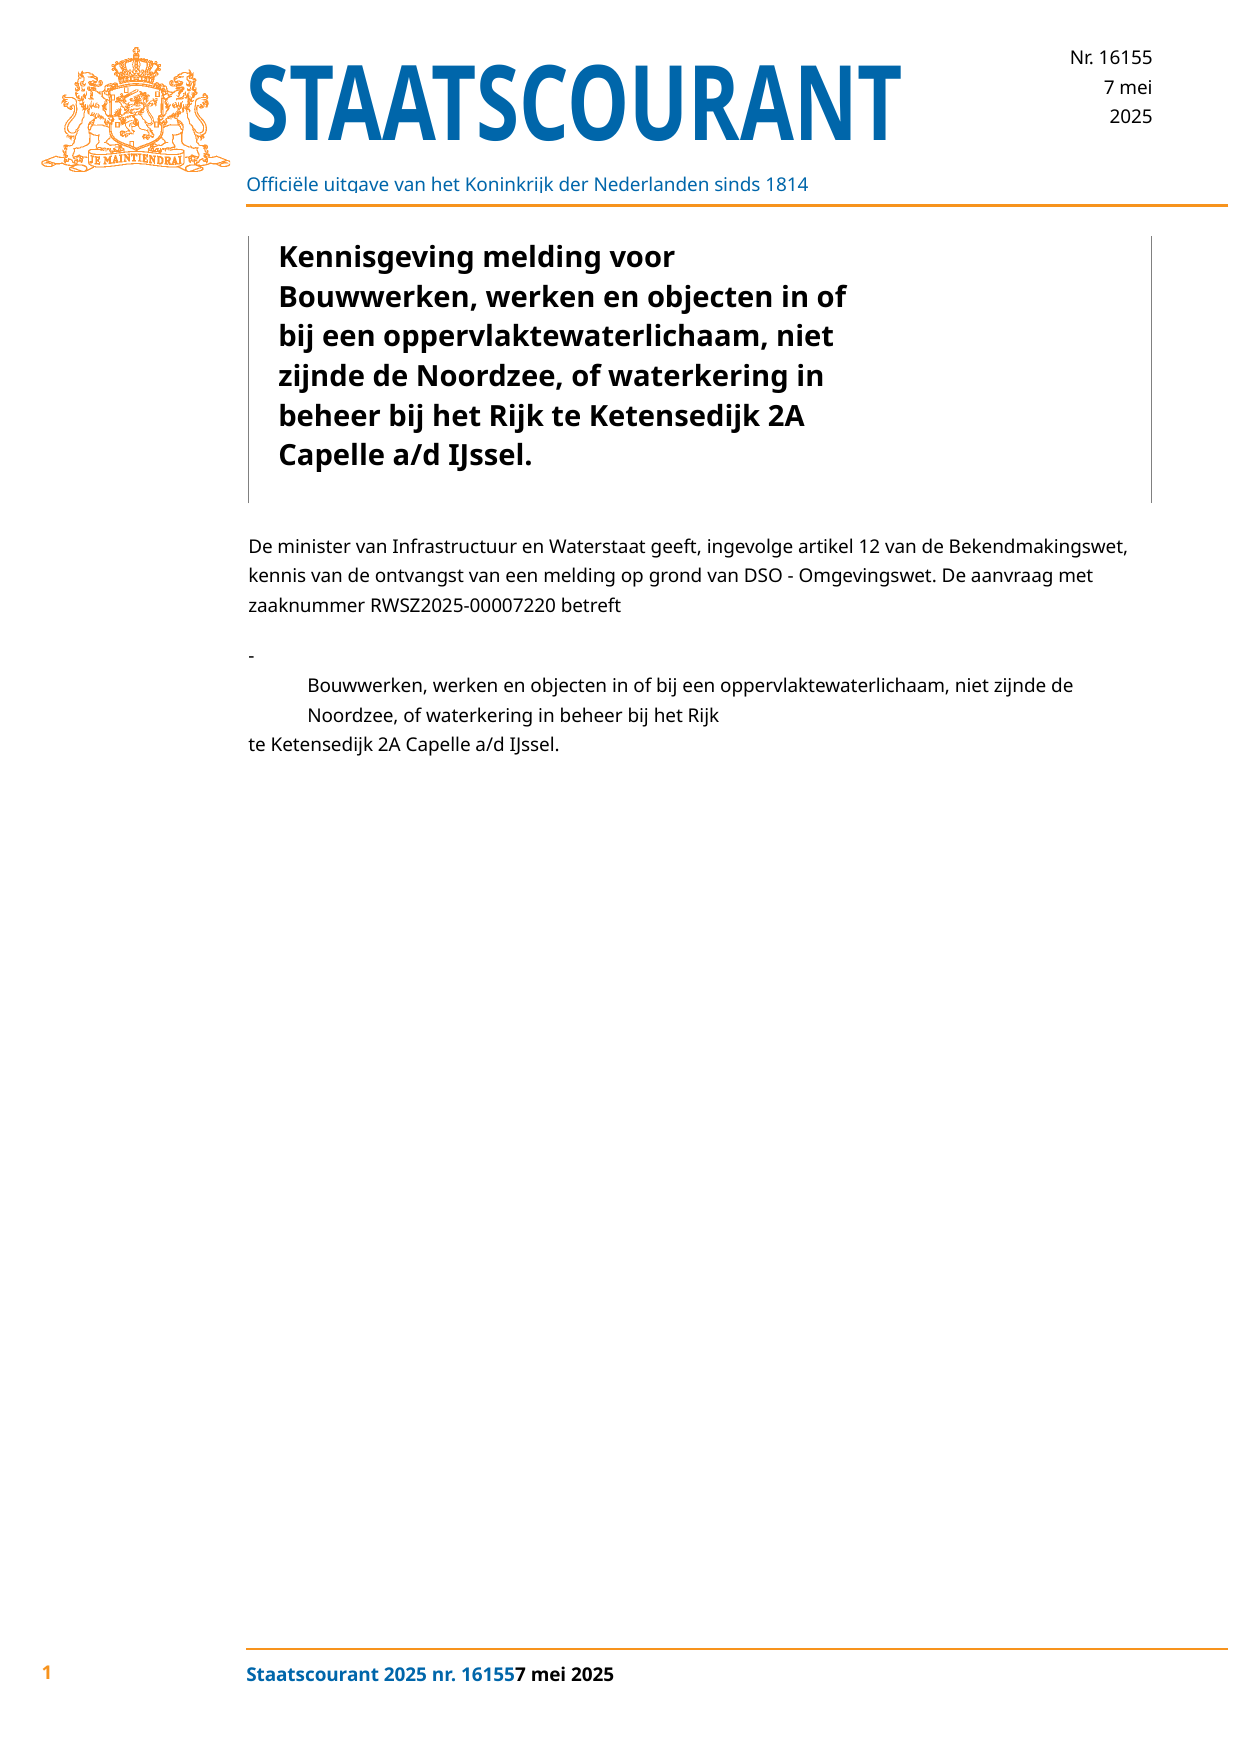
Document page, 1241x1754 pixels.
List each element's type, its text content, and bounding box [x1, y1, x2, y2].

picture [912, 236, 1090, 414]
text De minister van Infrastructuur en Waterstaat geeft, ingevolge artikel 12 van de Bekendmakingswet, kennis van de ontvangst van een melding op grond van DSO - Omgevingswet. De aanvraag met zaaknummer RWSZ2025-00007220 betreft [248, 533, 1152, 618]
list Bouwwerken, werken en objecten in of bij een oppervlaktewaterlichaam, niet zijnde de Noordzee, of waterkering in beheer bij het Rijk [248, 672, 1152, 727]
table_header [1090, 236, 1151, 413]
table_header [850, 236, 912, 413]
table_header Kennisgeving melding voor Bouwwerken, werken en objecten in of bij een oppervlaktewaterlichaam, niet zijnde de Noordzee, of waterkering in beheer bij het Rijk te Ketensedijk 2A Capelle a/d IJssel. [249, 236, 850, 503]
text te Ketensedijk 2A Capelle a/d IJssel. [248, 731, 1152, 757]
table_header [850, 414, 1151, 503]
picture [41, 47, 231, 172]
